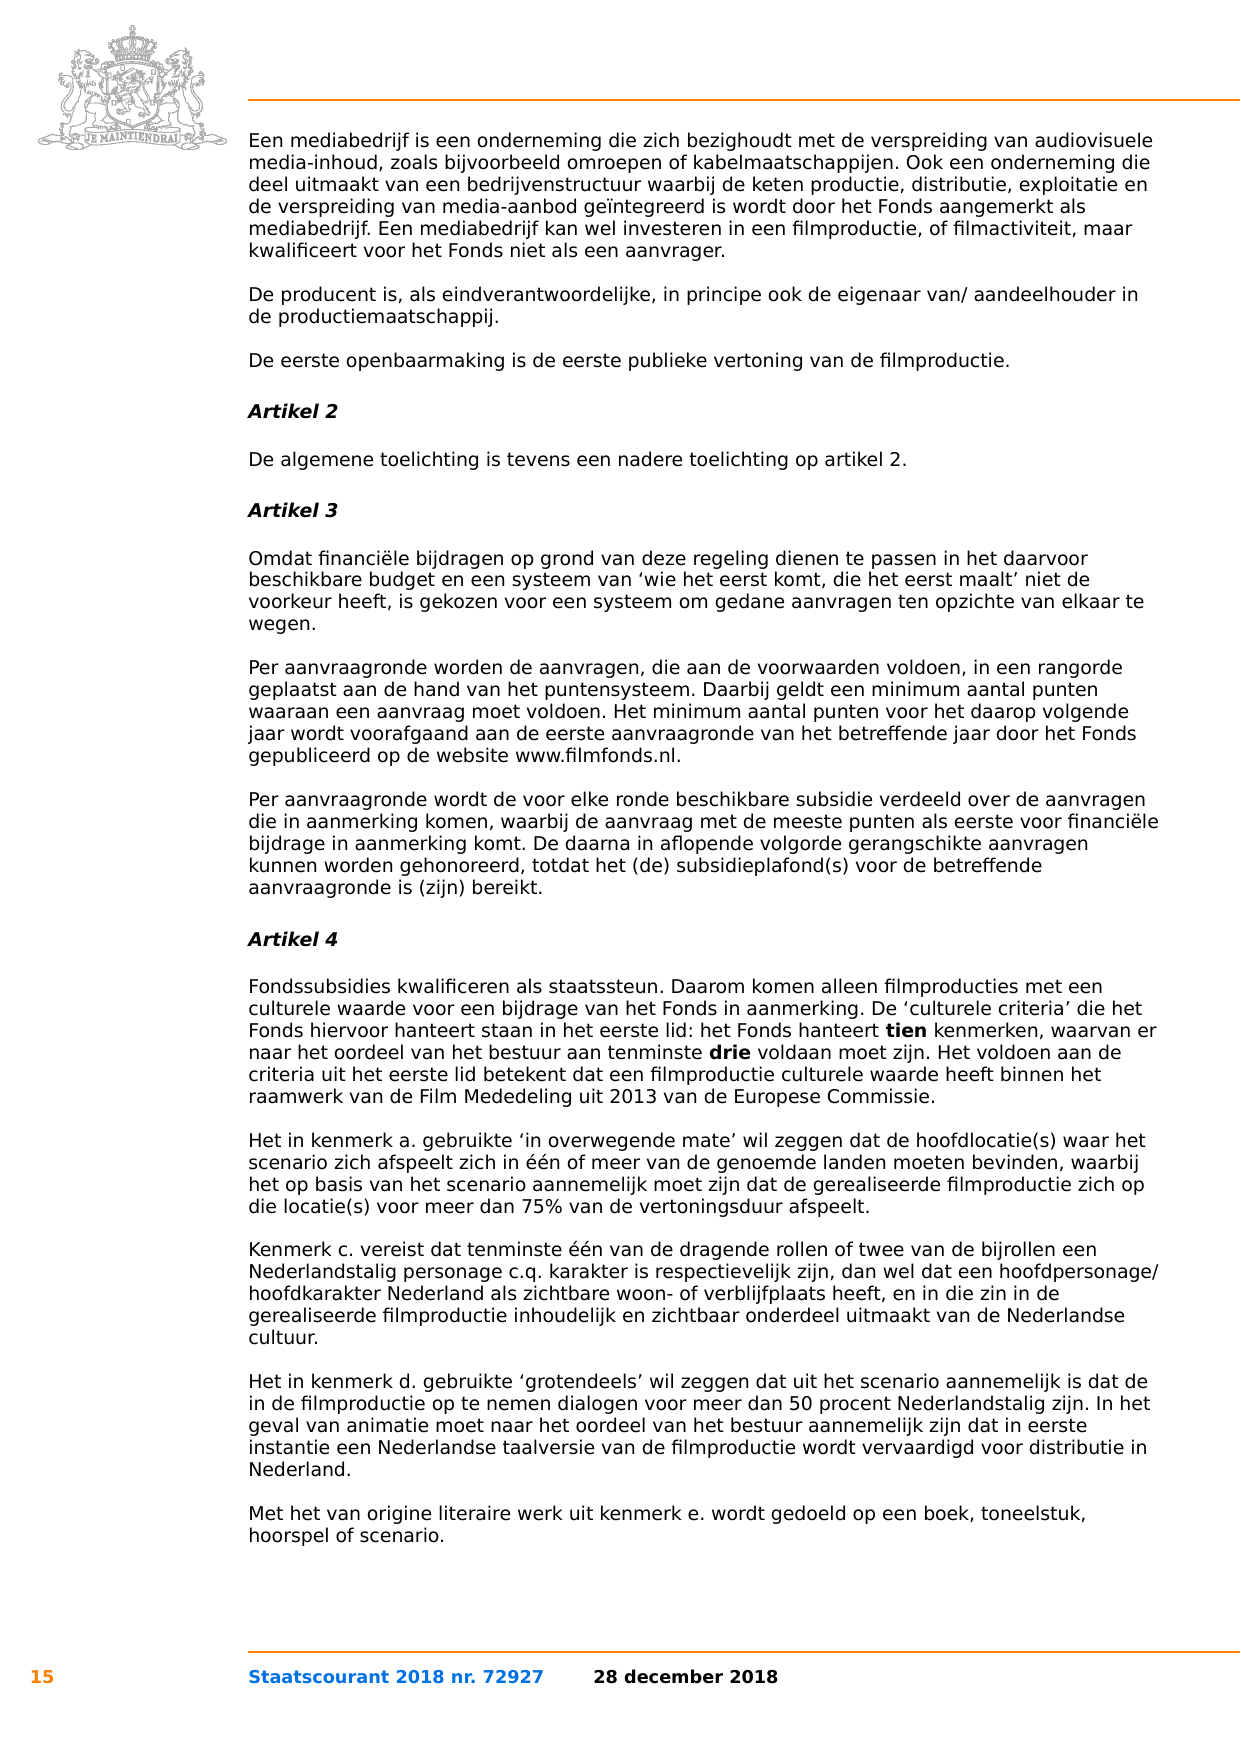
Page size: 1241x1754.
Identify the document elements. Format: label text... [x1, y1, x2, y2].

text Kenmerk c. vereist dat tenminste één van de dragende rollen of twee van de bijrollen een Nederlandstalig personage c.q. karakter is respectievelijk zijn, dan wel dat een hoofdpersonage/ hoofdkarakter Nederland als zichtbare woon- of verblijfplaats heeft, en in die zin in de gerealiseerde filmproductie inhoudelijk en zichtbaar onderdeel uitmaakt van de Nederlandse cultuur. [248, 1239, 1163, 1349]
subtitle Artikel 2 [248, 401, 1163, 423]
text De algemene toelichting is tevens een nadere toelichting op artikel 2. [248, 448, 1163, 470]
picture [38, 25, 227, 150]
text Per aanvraagronde wordt de voor elke ronde beschikbare subsidie verdeeld over de aanvragen die in aanmerking komen, waarbij de aanvraag met de meeste punten als eerste voor financiële bijdrage in aanmerking komt. De daarna in aflopende volgorde gerangschikte aanvragen kunnen worden gehonoreerd, totdat het (de) subsidieplafond(s) voor de betreffende aanvraagronde is (zijn) bereikt. [248, 789, 1163, 899]
text Fondssubsidies kwalificeren als staatssteun. Daarom komen alleen filmproducties met een culturele waarde voor een bijdrage van het Fonds in aanmerking. De ‘culturele criteria’ die het Fonds hiervoor hanteert staan in het eerste lid: het Fonds hanteert tien kenmerken, waarvan er naar het oordeel van het bestuur aan tenminste drie voldaan moet zijn. Het voldoen aan de criteria uit het eerste lid betekent dat een filmproductie culturele waarde heeft binnen het raamwerk van de Film Mededeling uit 2013 van de Europese Commissie. [248, 976, 1163, 1108]
text Omdat financiële bijdragen op grond van deze regeling dienen te passen in het daarvoor beschikbare budget en een systeem van ‘wie het eerst komt, die het eerst maalt’ niet de voorkeur heeft, is gekozen voor een systeem om gedane aanvragen ten opzichte van elkaar te wegen. [248, 547, 1163, 635]
text De producent is, als eindverantwoordelijke, in principe ook de eigenaar van/ aandeelhouder in de productiemaatschappij. [248, 284, 1163, 328]
subtitle Artikel 3 [248, 500, 1163, 522]
text Het in kenmerk a. gebruikte ‘in overwegende mate’ wil zeggen dat de hoofdlocatie(s) waar het scenario zich afspeelt zich in één of meer van de genoemde landen moeten bevinden, waarbij het op basis van het scenario aannemelijk moet zijn dat de gerealiseerde filmproductie zich op die locatie(s) voor meer dan 75% van de vertoningsduur afspeelt. [248, 1129, 1163, 1217]
text Per aanvraagronde worden de aanvragen, die aan de voorwaarden voldoen, in een rangorde geplaatst aan de hand van het puntensysteem. Daarbij geldt een minimum aantal punten waaraan een aanvraag moet voldoen. Het minimum aantal punten voor het daarop volgende jaar wordt voorafgaand aan de eerste aanvraagronde van het betreffende jaar door het Fonds gepubliceerd op de website www.filmfonds.nl. [248, 657, 1163, 767]
text Met het van origine literaire werk uit kenmerk e. wordt gedoeld op een boek, toneelstuk, hoorspel of scenario. [248, 1503, 1163, 1547]
subtitle Artikel 4 [248, 929, 1163, 951]
text De eerste openbaarmaking is de eerste publieke vertoning van de filmproductie. [248, 349, 1163, 371]
text Het in kenmerk d. gebruikte ‘grotendeels’ wil zeggen dat uit het scenario aannemelijk is dat de in de filmproductie op te nemen dialogen voor meer dan 50 procent Nederlandstalig zijn. In het geval van animatie moet naar het oordeel van het bestuur aannemelijk zijn dat in eerste instantie een Nederlandse taalversie van de filmproductie wordt vervaardigd voor distributie in Nederland. [248, 1371, 1163, 1481]
text Een mediabedrijf is een onderneming die zich bezighoudt met de verspreiding van audiovisuele media-inhoud, zoals bijvoorbeeld omroepen of kabelmaatschappijen. Ook een onderneming die deel uitmaakt van een bedrijvenstructuur waarbij de keten productie, distributie, exploitatie en de verspreiding van media-aanbod geïntegreerd is wordt door het Fonds aangemerkt als mediabedrijf. Een mediabedrijf kan wel investeren in een filmproductie, of filmactiviteit, maar kwalificeert voor het Fonds niet als een aanvrager. [248, 130, 1163, 262]
